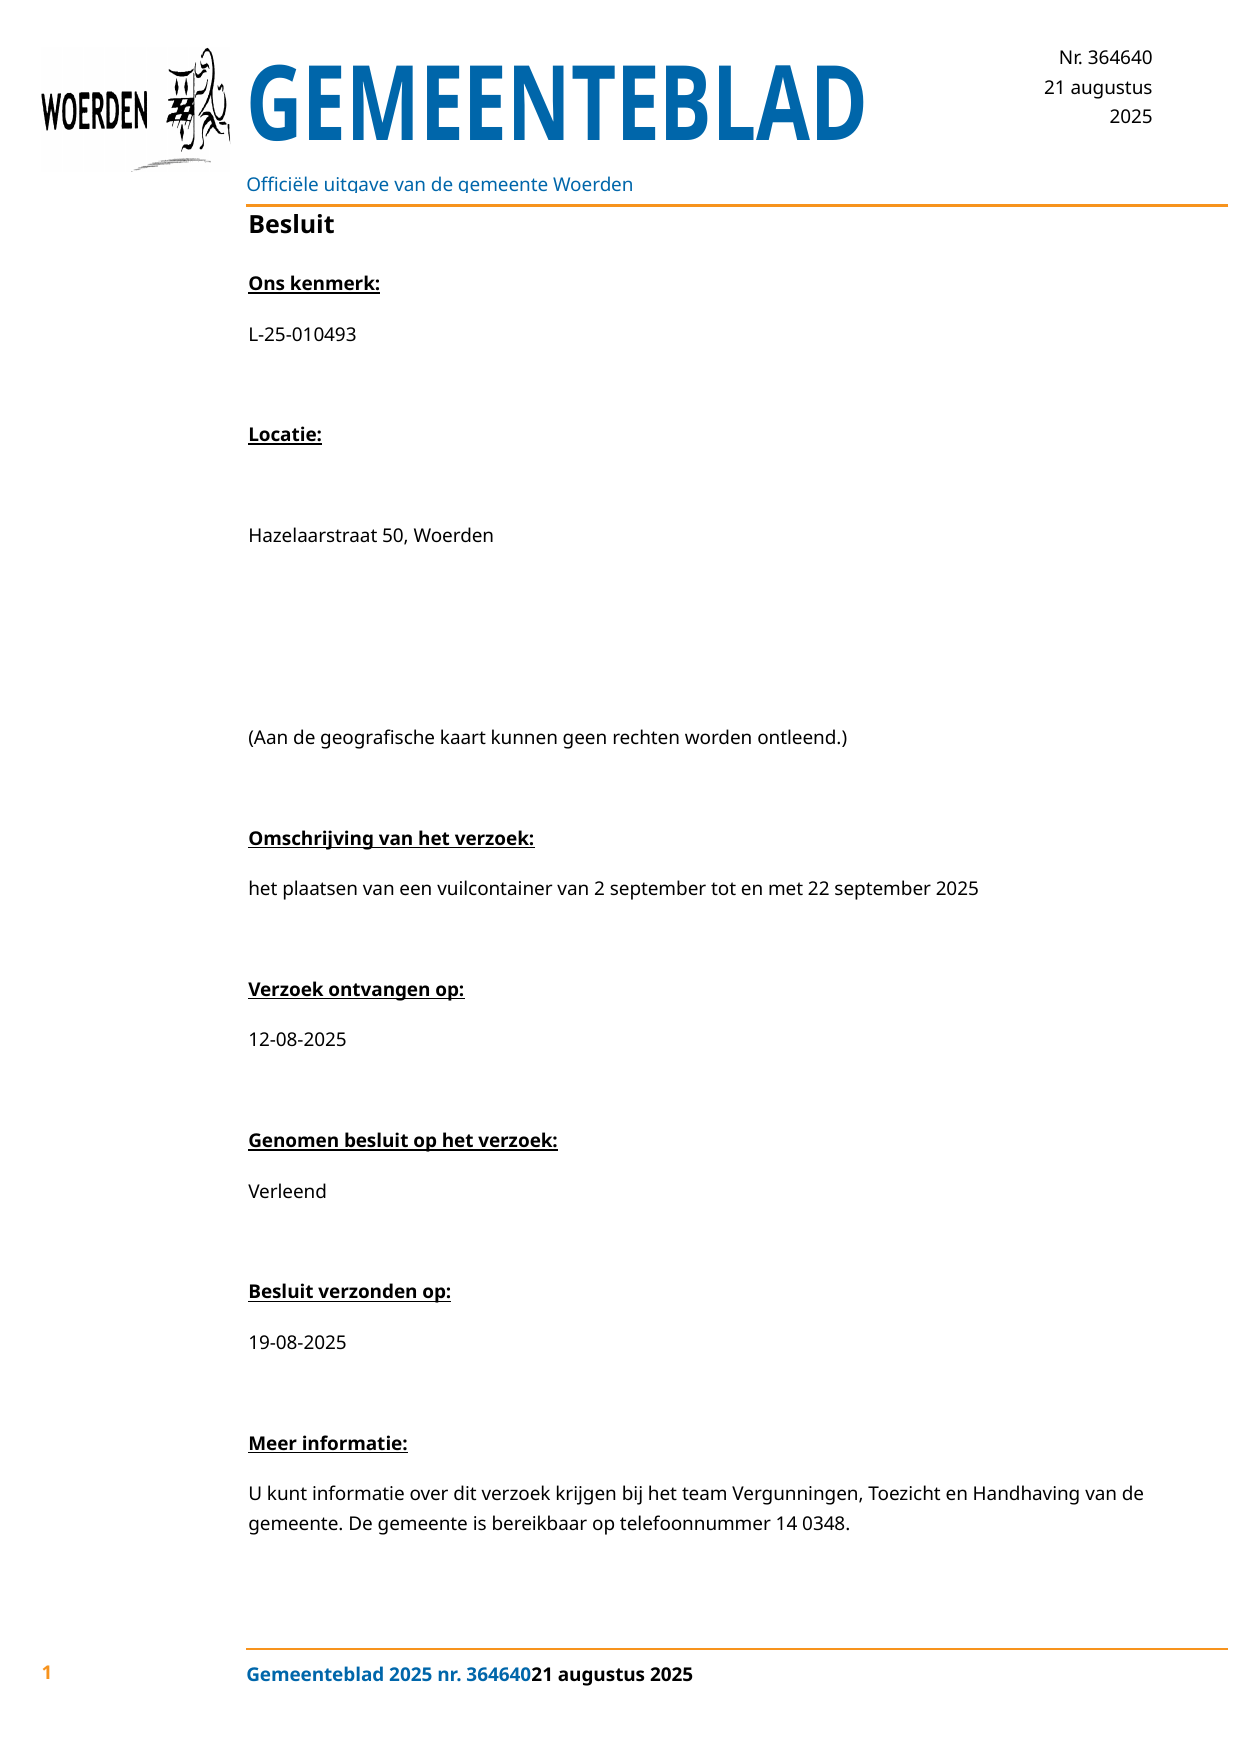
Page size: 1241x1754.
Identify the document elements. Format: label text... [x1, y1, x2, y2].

text (Aan de geografische kaart kunnen geen rechten worden ontleend.) [248, 724, 1152, 750]
text L-25-010493 [248, 321, 1152, 346]
text Meer informatie: [248, 1430, 1152, 1456]
text Omschrijving van het verzoek: [248, 825, 1152, 851]
text 19-08-2025 [248, 1329, 1152, 1355]
text het plaatsen van een vuilcontainer van 2 september tot en met 22 september 2025 [248, 875, 1152, 901]
text Hazelaarstraat 50, Woerden [248, 522, 1152, 548]
text Verzoek ontvangen op: [248, 976, 1152, 1002]
text Besluit [248, 207, 1152, 241]
text Locatie: [248, 422, 1152, 447]
text Genomen besluit op het verzoek: [248, 1127, 1152, 1153]
picture [41, 47, 231, 172]
text 12-08-2025 [248, 1027, 1152, 1052]
text Ons kenmerk: [248, 270, 1152, 296]
text Besluit verzonden op: [248, 1279, 1152, 1304]
text Verleend [248, 1178, 1152, 1203]
text U kunt informatie over dit verzoek krijgen bij het team Vergunningen, Toezicht en Handhaving van de gemeente. De gemeente is bereikbaar op telefoonnummer 14 0348. [248, 1480, 1152, 1536]
